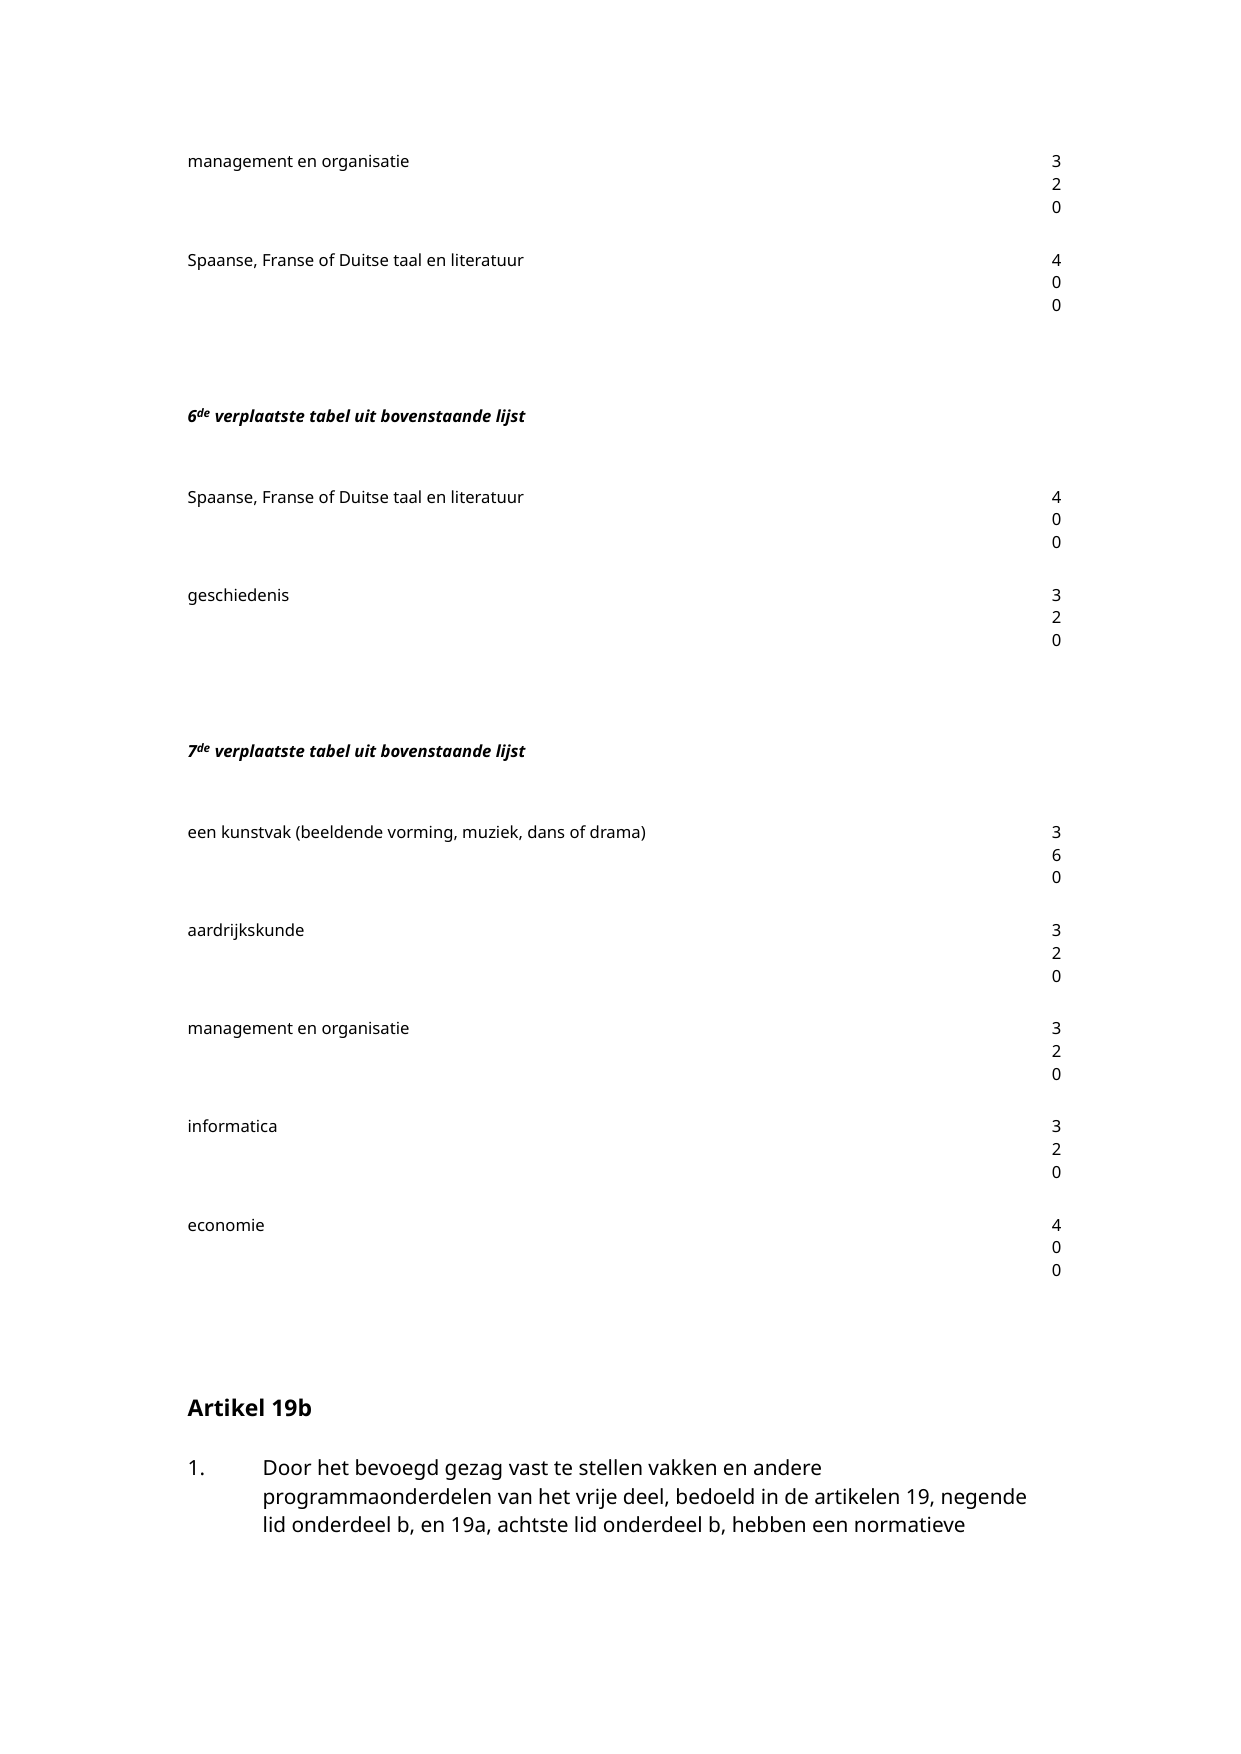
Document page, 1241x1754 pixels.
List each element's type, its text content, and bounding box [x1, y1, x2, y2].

text 6de verplaatste tabel uit bovenstaande lijst [187, 405, 1053, 427]
table_cell economie [188, 1213, 1052, 1311]
table_header een kunstvak (beeldende vorming, muziek, dans of drama) [188, 821, 1052, 919]
table_cell informatica [188, 1115, 1052, 1213]
table_cell geschiedenis [188, 584, 1052, 682]
table_cell Spaanse, Franse of Duitse taal en literatuur [188, 248, 1052, 346]
table_cell management en organisatie [188, 150, 1052, 248]
table_cell aardrijkskunde [188, 919, 1052, 1017]
subtitle Artikel 19b [187, 1392, 1053, 1423]
text 7de verplaatste tabel uit bovenstaande lijst [187, 740, 1053, 763]
list Door het bevoegd gezag vast te stellen vakken en andere programmaonderdelen van het vrije deel, bedoeld in de artikelen 19, negende lid onderdeel b, en 19a, achtste lid onderdeel b, hebben een normatieve [187, 1453, 1053, 1539]
table_header Spaanse, Franse of Duitse taal en literatuur [188, 485, 1052, 583]
table_cell management en organisatie [188, 1017, 1052, 1115]
